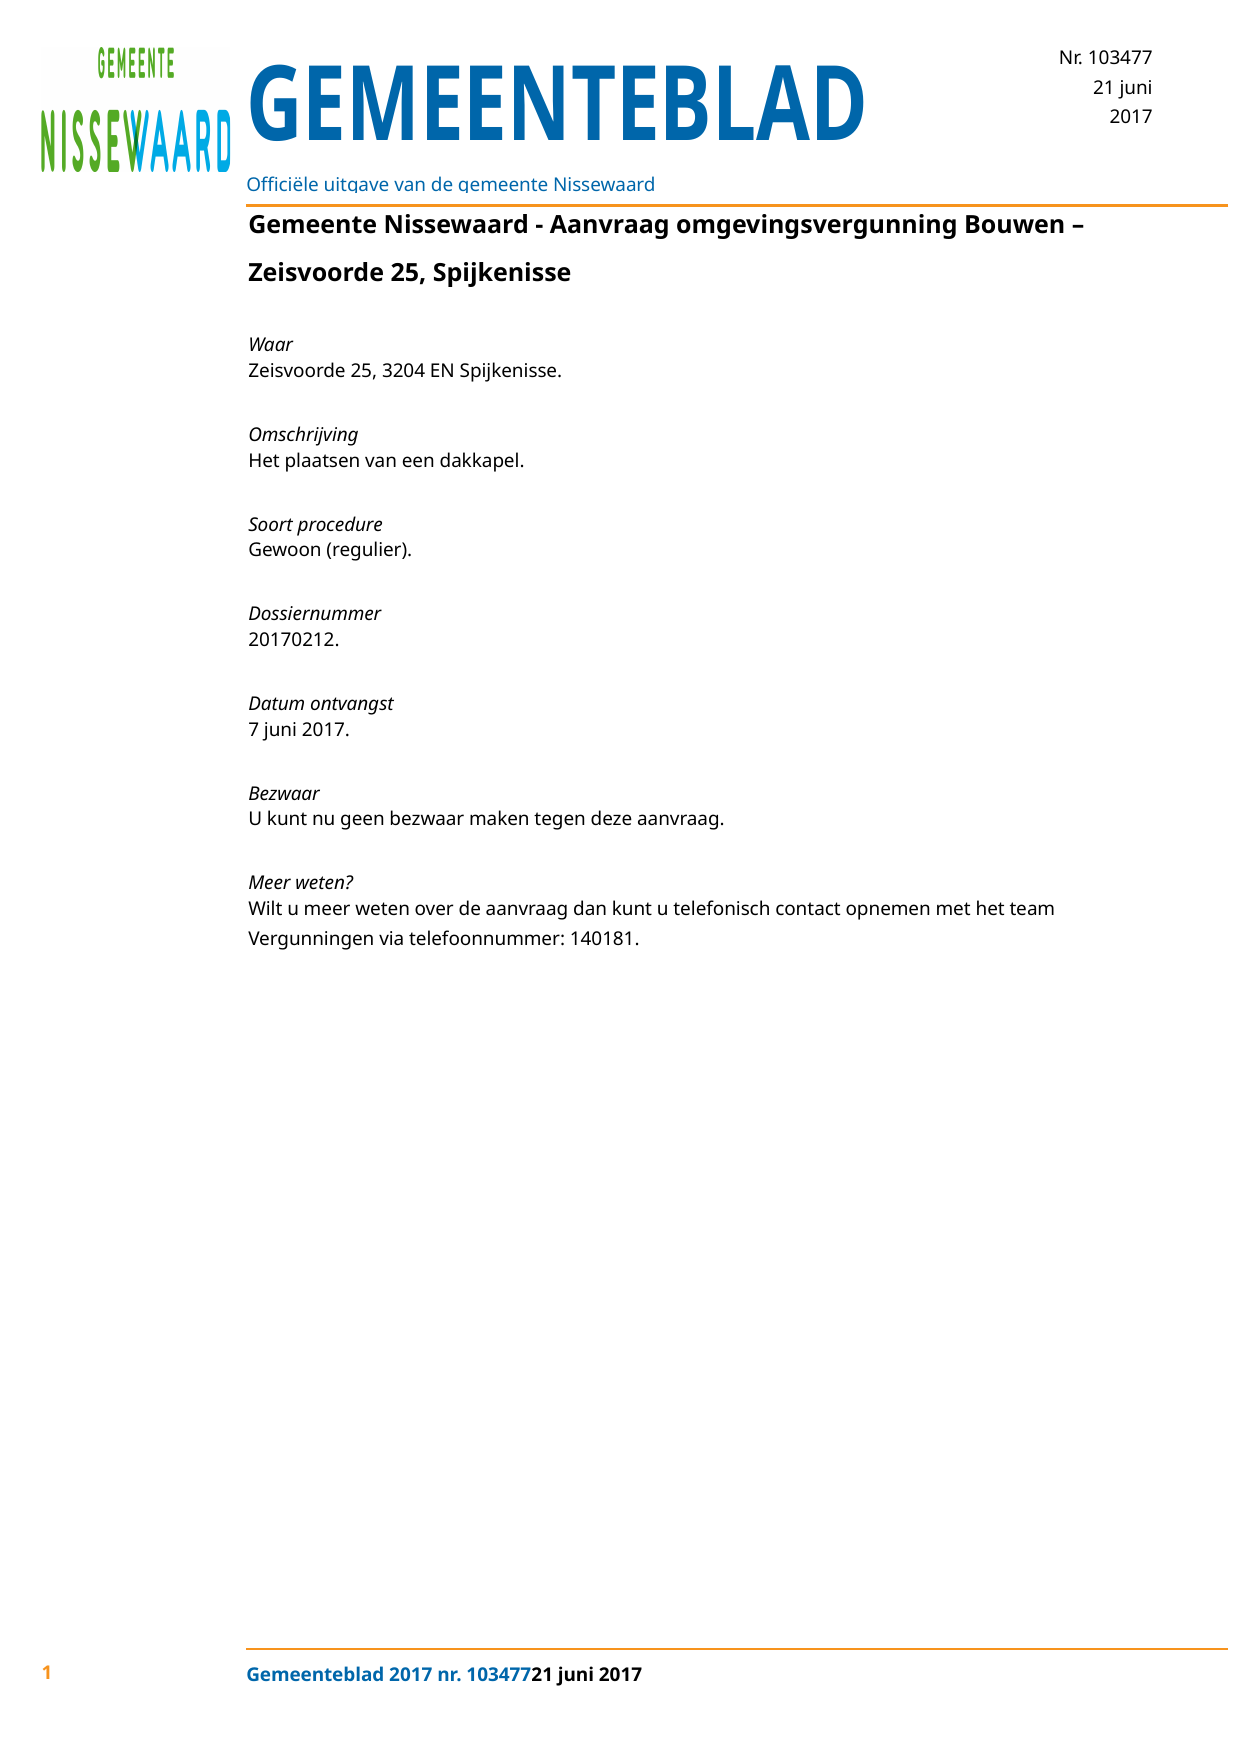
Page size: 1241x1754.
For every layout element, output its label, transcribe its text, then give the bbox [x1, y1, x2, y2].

text Omschrijving [248, 421, 1152, 447]
text Het plaatsen van een dakkapel. [248, 447, 1152, 473]
picture [41, 47, 231, 172]
picture [222, 122, 227, 160]
text Zeisvoorde 25, 3204 EN Spijkenisse. [248, 357, 1152, 383]
picture [201, 122, 206, 138]
text U kunt nu geen bezwaar maken tegen deze aanvraag. [248, 806, 1152, 831]
text Gewoon (regulier). [248, 537, 1152, 562]
text Waar [248, 331, 1152, 357]
text Meer weten? [248, 869, 1152, 895]
text 7 juni 2017. [248, 716, 1152, 742]
text Wilt u meer weten over de aanvraag dan kunt u telefonisch contact opnemen met het team Vergunningen via telefoonnummer: 140181. [248, 895, 1152, 951]
picture [176, 157, 187, 172]
text Gemeente Nissewaard - Aanvraag omgevingsvergunning Bouwen – Zeisvoorde 25, Spijkenisse [248, 207, 1152, 288]
text Soort procedure [248, 511, 1152, 537]
text 20170212. [248, 626, 1152, 652]
text Datum ontvangst [248, 690, 1152, 716]
picture [200, 151, 206, 172]
text Bezwaar [248, 780, 1152, 806]
text Dossiernummer [248, 601, 1152, 626]
picture [154, 157, 165, 172]
